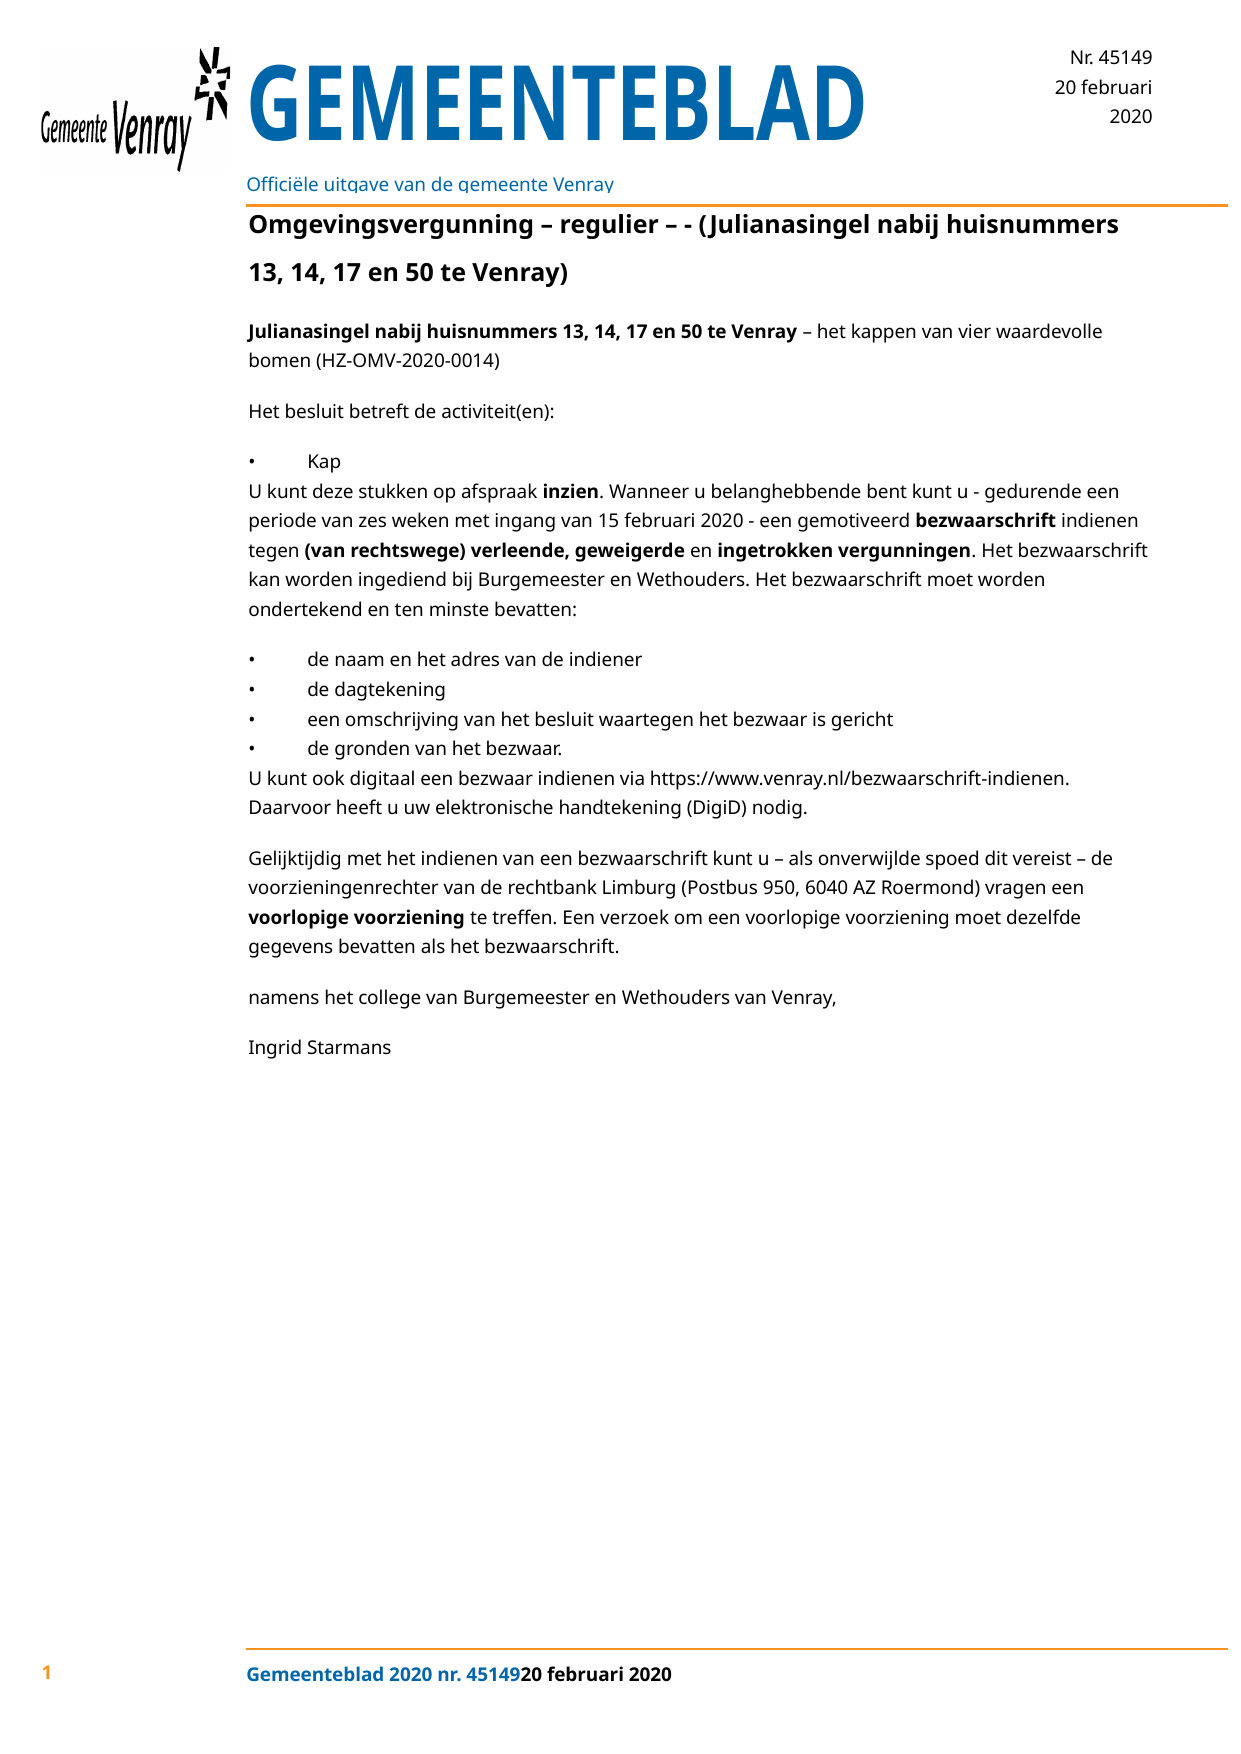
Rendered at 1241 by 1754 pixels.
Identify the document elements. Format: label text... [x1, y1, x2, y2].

text Ingrid Starmans [248, 1034, 1152, 1060]
picture [41, 47, 231, 172]
list Kap [248, 448, 1152, 474]
text Het besluit betreft de activiteit(en): [248, 398, 1152, 424]
text namens het college van Burgemeester en Wethouders van Venray, [248, 984, 1152, 1010]
text Gelijktijdig met het indienen van een bezwaarschrift kunt u – als onverwijlde spoed dit vereist – de voorzieningenrechter van de rechtbank Limburg (Postbus 950, 6040 AZ Roermond) vragen een voorlopige voorziening te treffen. Een verzoek om een voorlopige voorziening moet dezelfde gegevens bevatten als het bezwaarschrift. [248, 845, 1152, 959]
list de dagtekening [248, 676, 1152, 702]
text Omgevingsvergunning – regulier – - (Julianasingel nabij huisnummers 13, 14, 17 en 50 te Venray) [248, 207, 1152, 288]
list de gronden van het bezwaar. [248, 735, 1152, 761]
list de naam en het adres van de indiener [248, 647, 1152, 672]
text U kunt ook digitaal een bezwaar indienen via https://www.venray.nl/bezwaarschrift-indienen. Daarvoor heeft u uw elektronische handtekening (DigiD) nodig. [248, 765, 1152, 820]
text U kunt deze stukken op afspraak inzien. Wanneer u belanghebbende bent kunt u - gedurende een periode van zes weken met ingang van 15 februari 2020 - een gemotiveerd bezwaarschrift indienen tegen (van rechtswege) verleende, geweigerde en ingetrokken vergunningen. Het bezwaarschrift kan worden ingediend bij Burgemeester en Wethouders. Het bezwaarschrift moet worden ondertekend en ten minste bevatten: [248, 478, 1152, 622]
text Julianasingel nabij huisnummers 13, 14, 17 en 50 te Venray – het kappen van vier waardevolle bomen (HZ-OMV-2020-0014) [248, 318, 1152, 373]
list een omschrijving van het besluit waartegen het bezwaar is gericht [248, 706, 1152, 732]
